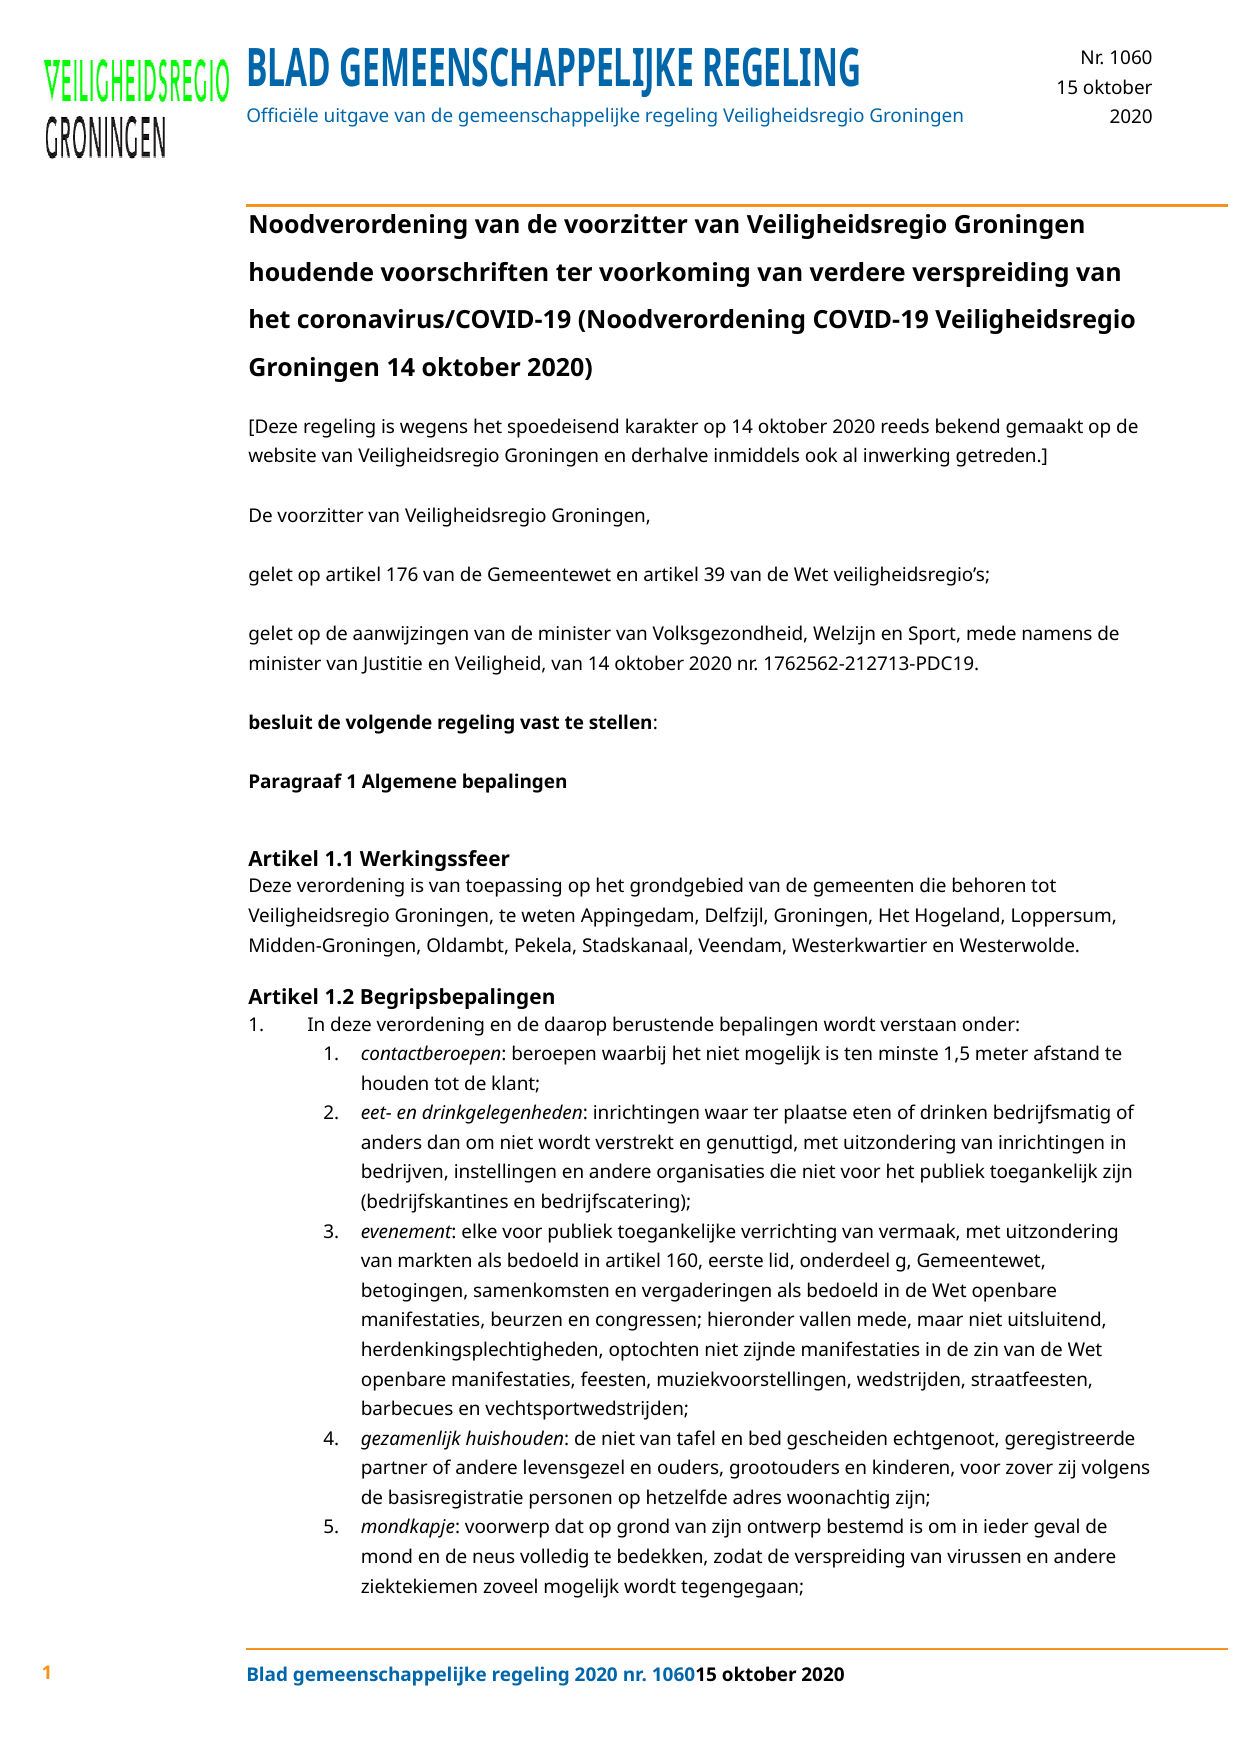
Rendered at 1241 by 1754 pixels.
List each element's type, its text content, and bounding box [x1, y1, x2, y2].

list In deze verordening en de daarop berustende bepalingen wordt verstaan onder: [248, 1011, 1152, 1036]
text Artikel 1.1 Werkingssfeer [248, 844, 1152, 873]
list gezamenlijk huishouden: de niet van tafel en bed gescheiden echtgenoot, geregistreerde partner of andere levensgezel en ouders, grootouders en kinderen, voor zover zij volgens de basisregistratie personen op hetzelfde adres woonachtig zijn; [323, 1425, 1152, 1510]
text gelet op de aanwijzingen van de minister van Volksgezondheid, Welzijn en Sport, mede namens de minister van Justitie en Veiligheid, van 14 oktober 2020 nr. 1762562-212713-PDC19. [248, 620, 1152, 676]
text gelet op artikel 176 van de Gemeentewet en artikel 39 van de Wet veiligheidsregio’s; [248, 561, 1152, 587]
picture [41, 47, 231, 172]
list evenement: elke voor publiek toegankelijke verrichting van vermaak, met uitzondering van markten als bedoeld in artikel 160, eerste lid, onderdeel g, Gemeentewet, betogingen, samenkomsten en vergaderingen als bedoeld in de Wet openbare manifestaties, beurzen en congressen; hieronder vallen mede, maar niet uitsluitend, herdenkingsplechtigheden, optochten niet zijnde manifestaties in de zin van de Wet openbare manifestaties, feesten, muziekvoorstellingen, wedstrijden, straatfeesten, barbecues en vechtsportwedstrijden; [323, 1218, 1152, 1421]
text Noodverordening van de voorzitter van Veiligheidsregio Groningen houdende voorschriften ter voorkoming van verdere verspreiding van het coronavirus/COVID-19 (Noodverordening COVID-19 Veiligheidsregio Groningen 14 oktober 2020) [248, 207, 1152, 384]
list eet- en drinkgelegenheden: inrichtingen waar ter plaatse eten of drinken bedrijfsmatig of anders dan om niet wordt verstrekt en genuttigd, met uitzondering van inrichtingen in bedrijven, instellingen en andere organisaties die niet voor het publiek toegankelijk zijn (bedrijfskantines en bedrijfscatering); [323, 1099, 1152, 1214]
text De voorzitter van Veiligheidsregio Groningen, [248, 502, 1152, 528]
list contactberoepen: beroepen waarbij het niet mogelijk is ten minste 1,5 meter afstand te houden tot de klant; [323, 1040, 1152, 1096]
text [Deze regeling is wegens het spoedeisend karakter op 14 oktober 2020 reeds bekend gemaakt op de website van Veiligheidsregio Groningen en derhalve inmiddels ook al inwerking getreden.] [248, 413, 1152, 468]
list mondkapje: voorwerp dat op grond van zijn ontwerp bestemd is om in ieder geval de mond en de neus volledig te bedekken, zodat de verspreiding van virussen en andere ziektekiemen zoveel mogelijk wordt tegengegaan; [323, 1514, 1152, 1598]
text besluit de volgende regeling vast te stellen: [248, 709, 1152, 735]
text Deze verordening is van toepassing op het grondgebied van de gemeenten die behoren tot Veiligheidsregio Groningen, te weten Appingedam, Delfzijl, Groningen, Het Hogeland, Loppersum, Midden-Groningen, Oldambt, Pekela, Stadskanaal, Veendam, Westerkwartier en Westerwolde. [248, 873, 1152, 958]
text Artikel 1.2 Begripsbepalingen [248, 982, 1152, 1011]
text Paragraaf 1 Algemene bepalingen [248, 768, 1152, 794]
